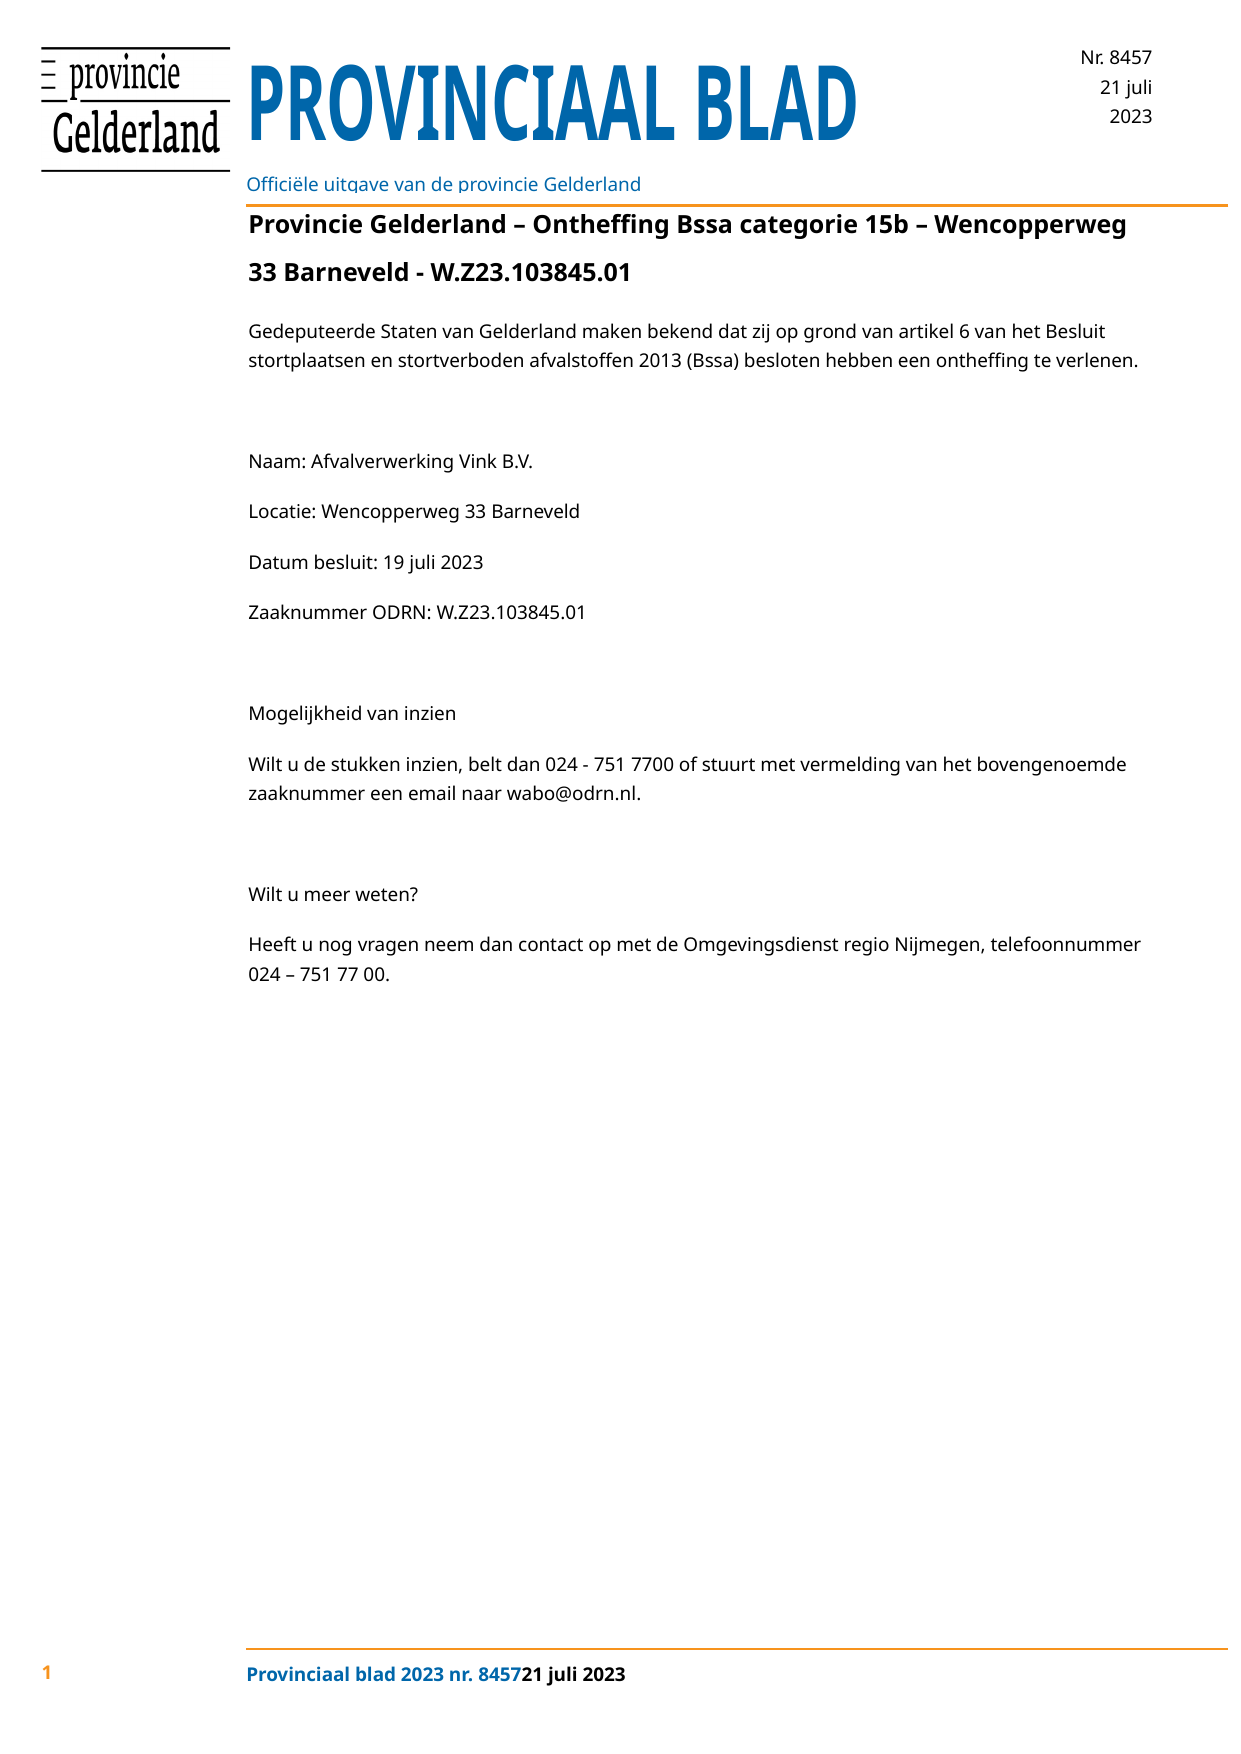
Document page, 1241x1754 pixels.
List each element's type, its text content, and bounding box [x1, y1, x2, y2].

text Gedeputeerde Staten van Gelderland maken bekend dat zij op grond van artikel 6 van het Besluit stortplaatsen en stortverboden afvalstoffen 2013 (Bssa) besloten hebben een ontheffing te verlenen. [248, 318, 1152, 373]
picture [41, 47, 231, 172]
text Mogelijkheid van inzien [248, 700, 1152, 726]
text Wilt u meer weten? [248, 881, 1152, 907]
text Heeft u nog vragen neem dan contact op met de Omgevingsdienst regio Nijmegen, telefoonnummer 024 – 751 77 00. [248, 932, 1152, 987]
text Provincie Gelderland – Ontheffing Bssa categorie 15b – Wencopperweg 33 Barneveld - W.Z23.103845.01 [248, 207, 1152, 288]
text Naam: Afvalverwerking Vink B.V. [248, 448, 1152, 474]
text Locatie: Wencopperweg 33 Barneveld [248, 499, 1152, 524]
text Zaaknummer ODRN: W.Z23.103845.01 [248, 599, 1152, 625]
text Wilt u de stukken inzien, belt dan 024 - 751 7700 of stuurt met vermelding van het bovengenoemde zaaknummer een email naar wabo@odrn.nl. [248, 751, 1152, 806]
text Datum besluit: 19 juli 2023 [248, 549, 1152, 575]
